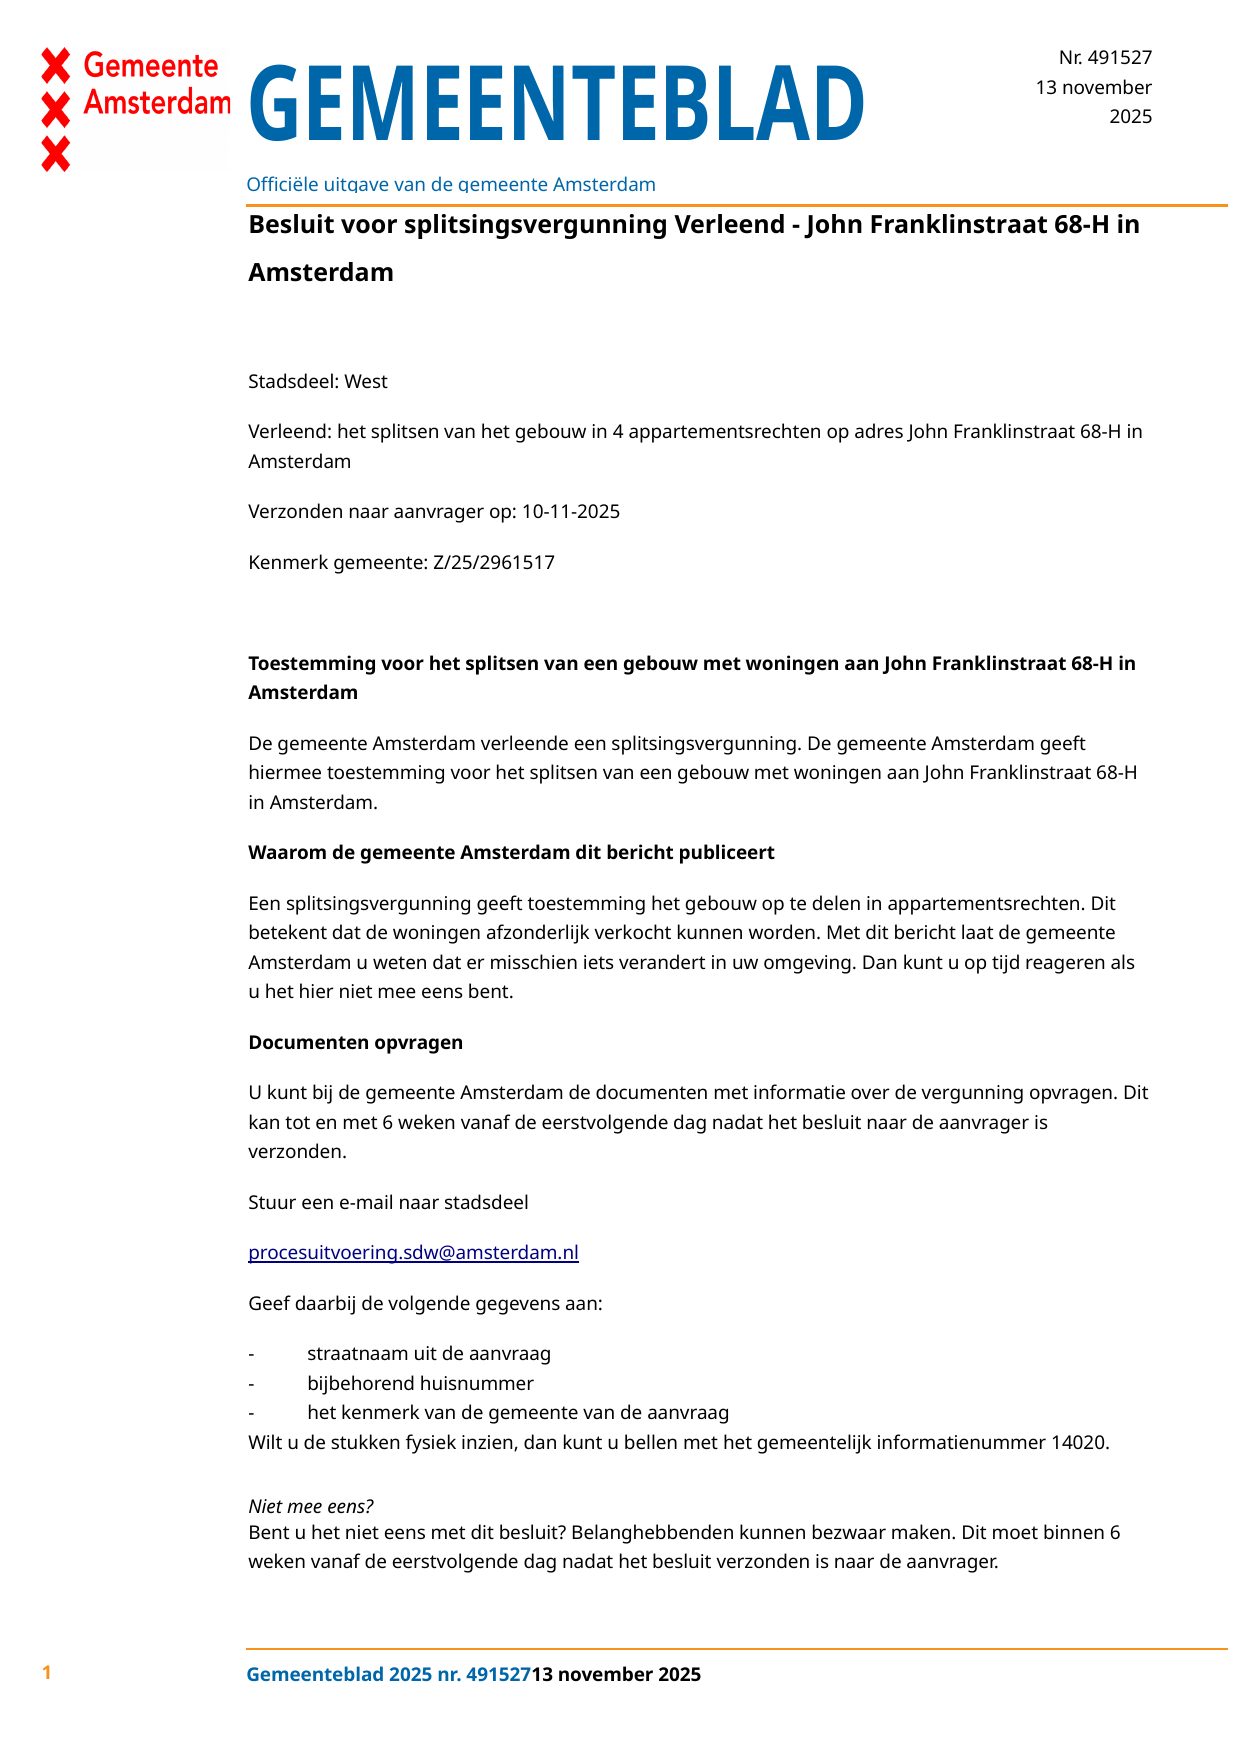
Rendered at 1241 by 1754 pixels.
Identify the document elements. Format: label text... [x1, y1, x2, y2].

text Waarom de gemeente Amsterdam dit bericht publiceert [248, 839, 1152, 865]
text U kunt bij de gemeente Amsterdam de documenten met informatie over de vergunning opvragen. Dit kan tot en met 6 weken vanaf de eerstvolgende dag nadat het besluit naar de aanvrager is verzonden. [248, 1079, 1152, 1164]
text Niet mee eens? [248, 1493, 1152, 1519]
text Kenmerk gemeente: Z/25/2961517 [248, 549, 1152, 575]
text Stadsdeel: West [248, 368, 1152, 394]
text Geef daarbij de volgende gegevens aan: [248, 1290, 1152, 1316]
text Verzonden naar aanvrager op: 10-11-2025 [248, 499, 1152, 524]
list straatnaam uit de aanvraag [248, 1340, 1152, 1366]
text Verleend: het splitsen van het gebouw in 4 appartementsrechten op adres John Franklinstraat 68-H in Amsterdam [248, 419, 1152, 474]
text Toestemming voor het splitsen van een gebouw met woningen aan John Franklinstraat 68-H in Amsterdam [248, 650, 1152, 705]
list bijbehorend huisnummer [248, 1370, 1152, 1396]
text Bent u het niet eens met dit besluit? Belanghebbenden kunnen bezwaar maken. Dit moet binnen 6 weken vanaf de eerstvolgende dag nadat het besluit verzonden is naar de aanvrager. [248, 1519, 1152, 1574]
picture [41, 47, 231, 172]
text Documenten opvragen [248, 1029, 1152, 1055]
text De gemeente Amsterdam verleende een splitsingsvergunning. De gemeente Amsterdam geeft hiermee toestemming voor het splitsen van een gebouw met woningen aan John Franklinstraat 68-H in Amsterdam. [248, 730, 1152, 815]
text Stuur een e-mail naar stadsdeel [248, 1189, 1152, 1215]
text Een splitsingsvergunning geeft toestemming het gebouw op te delen in appartementsrechten. Dit betekent dat de woningen afzonderlijk verkocht kunnen worden. Met dit bericht laat de gemeente Amsterdam u weten dat er misschien iets verandert in uw omgeving. Dan kunt u op tijd reageren als u het hier niet mee eens bent. [248, 890, 1152, 1004]
list het kenmerk van de gemeente van de aanvraag [248, 1399, 1152, 1425]
text procesuitvoering.sdw@amsterdam.nl [248, 1239, 1152, 1265]
text Wilt u de stukken fysiek inzien, dan kunt u bellen met het gemeentelijk informatienummer 14020. [248, 1429, 1152, 1455]
text Besluit voor splitsingsvergunning Verleend - John Franklinstraat 68-H in Amsterdam [248, 207, 1152, 288]
